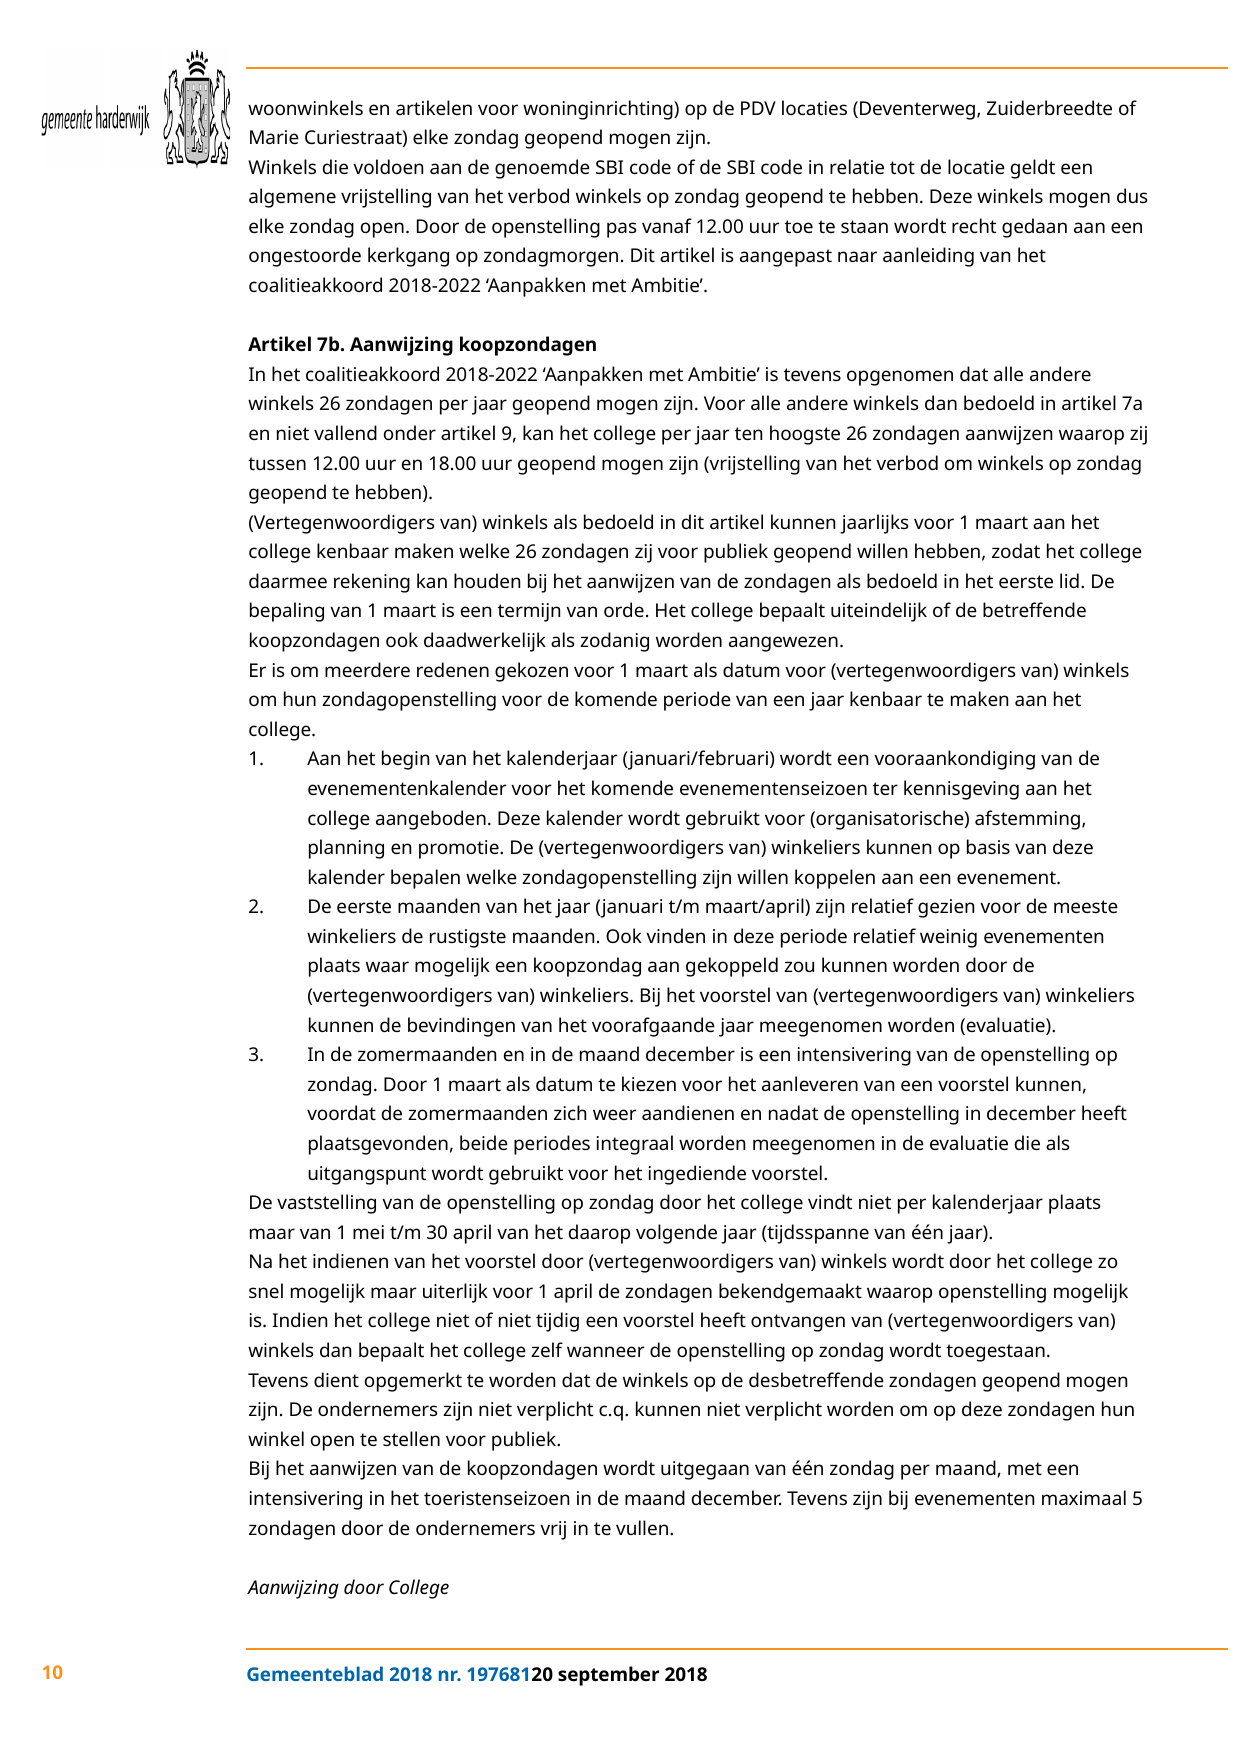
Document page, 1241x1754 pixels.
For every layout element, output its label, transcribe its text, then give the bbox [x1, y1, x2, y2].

text Aanwijzing door College [248, 1574, 1152, 1600]
text In het coalitieakkoord 2018-2022 ‘Aanpakken met Ambitie’ is tevens opgenomen dat alle andere winkels 26 zondagen per jaar geopend mogen zijn. Voor alle andere winkels dan bedoeld in artikel 7a en niet vallend onder artikel 9, kan het college per jaar ten hoogste 26 zondagen aanwijzen waarop zij tussen 12.00 uur en 18.00 uur geopend mogen zijn (vrijstelling van het verbod om winkels op zondag geopend te hebben). [248, 361, 1152, 505]
text Er is om meerdere redenen gekozen voor 1 maart als datum voor (vertegenwoordigers van) winkels om hun zondagopenstelling voor de komende periode van een jaar kenbaar te maken aan het college. [248, 657, 1152, 742]
text Artikel 7b. Aanwijzing koopzondagen [248, 331, 1152, 357]
text woonwinkels en artikelen voor woninginrichting) op de PDV locaties (Deventerweg, Zuiderbreedte of Marie Curiestraat) elke zondag geopend mogen zijn. [248, 95, 1152, 150]
list Aan het begin van het kalenderjaar (januari/februari) wordt een vooraankondiging van de evenementenkalender voor het komende evenementenseizoen ter kennisgeving aan het college aangeboden. Deze kalender wordt gebruikt voor (organisatorische) afstemming, planning en promotie. De (vertegenwoordigers van) winkeliers kunnen op basis van deze kalender bepalen welke zondagopenstelling zijn willen koppelen aan een evenement. [248, 746, 1152, 890]
list In de zomermaanden en in de maand december is een intensivering van de openstelling op zondag. Door 1 maart als datum te kiezen voor het aanleveren van een voorstel kunnen, voordat de zomermaanden zich weer aandienen en nadat de openstelling in december heeft plaatsgevonden, beide periodes integraal worden meegenomen in de evaluatie die als uitgangspunt wordt gebruikt voor het ingediende voorstel. [248, 1041, 1152, 1186]
text De vaststelling van de openstelling op zondag door het college vindt niet per kalenderjaar plaats maar van 1 mei t/m 30 april van het daarop volgende jaar (tijdsspanne van één jaar). [248, 1189, 1152, 1245]
text Tevens dient opgemerkt te worden dat de winkels op de desbetreffende zondagen geopend mogen zijn. De ondernemers zijn niet verplicht c.q. kunnen niet verplicht worden om op deze zondagen hun winkel open te stellen voor publiek. [248, 1367, 1152, 1452]
text Winkels die voldoen aan de genoemde SBI code of de SBI code in relatie tot de locatie geldt een algemene vrijstelling van het verbod winkels op zondag geopend te hebben. Deze winkels mogen dus elke zondag open. Door de openstelling pas vanaf 12.00 uur toe te staan wordt recht gedaan aan een ongestoorde kerkgang op zondagmorgen. Dit artikel is aangepast naar aanleiding van het coalitieakkoord 2018-2022 ‘Aanpakken met Ambitie’. [248, 154, 1152, 298]
text Bij het aanwijzen van de koopzondagen wordt uitgegaan van één zondag per maand, met een intensivering in het toeristenseizoen in de maand december. Tevens zijn bij evenementen maximaal 5 zondagen door de ondernemers vrij in te vullen. [248, 1456, 1152, 1541]
picture [41, 47, 231, 172]
list De eerste maanden van het jaar (januari t/m maart/april) zijn relatief gezien voor de meeste winkeliers de rustigste maanden. Ook vinden in deze periode relatief weinig evenementen plaats waar mogelijk een koopzondag aan gekoppeld zou kunnen worden door de (vertegenwoordigers van) winkeliers. Bij het voorstel van (vertegenwoordigers van) winkeliers kunnen de bevindingen van het voorafgaande jaar meegenomen worden (evaluatie). [248, 893, 1152, 1038]
text Na het indienen van het voorstel door (vertegenwoordigers van) winkels wordt door het college zo snel mogelijk maar uiterlijk voor 1 april de zondagen bekendgemaakt waarop openstelling mogelijk is. Indien het college niet of niet tijdig een voorstel heeft ontvangen van (vertegenwoordigers van) winkels dan bepaalt het college zelf wanneer de openstelling op zondag wordt toegestaan. [248, 1248, 1152, 1363]
text (Vertegenwoordigers van) winkels als bedoeld in dit artikel kunnen jaarlijks voor 1 maart aan het college kenbaar maken welke 26 zondagen zij voor publiek geopend willen hebben, zodat het college daarmee rekening kan houden bij het aanwijzen van de zondagen als bedoeld in het eerste lid. De bepaling van 1 maart is een termijn van orde. Het college bepaalt uiteindelijk of de betreffende koopzondagen ook daadwerkelijk als zodanig worden aangewezen. [248, 509, 1152, 653]
